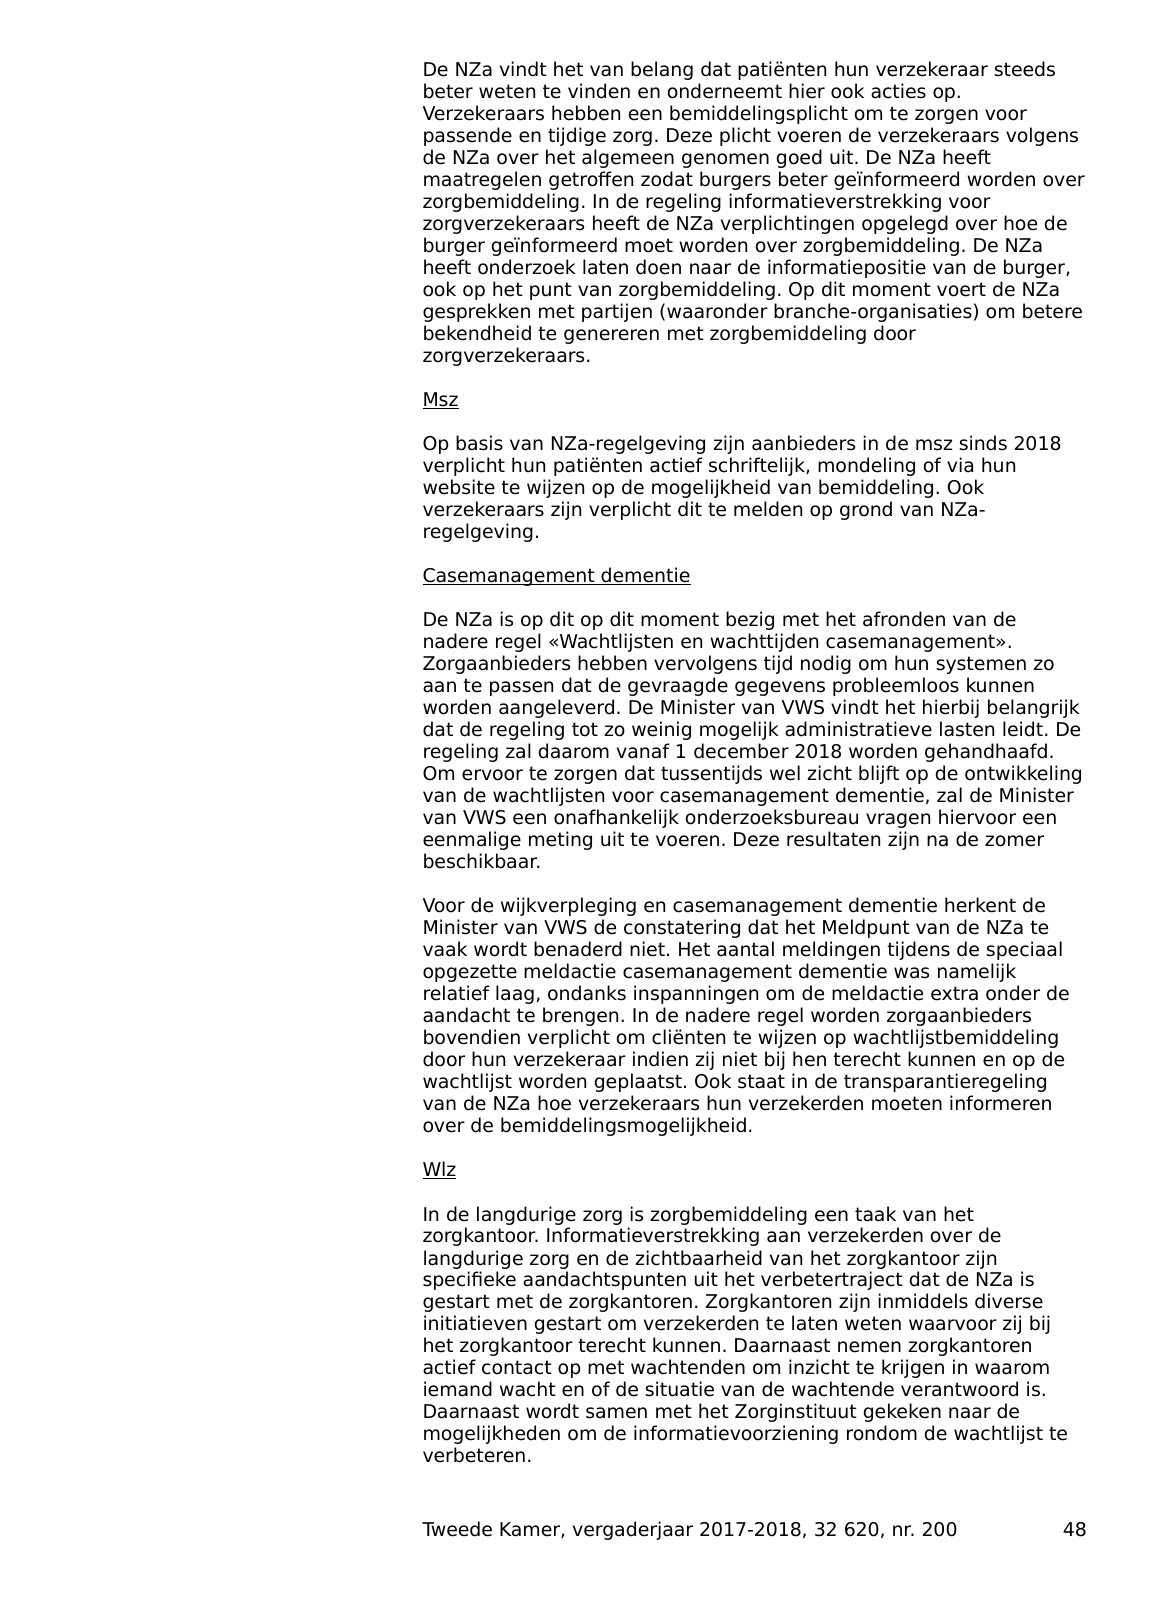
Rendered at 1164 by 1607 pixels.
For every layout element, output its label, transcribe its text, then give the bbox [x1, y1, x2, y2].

text Op basis van NZa-regelgeving zijn aanbieders in de msz sinds 2018 verplicht hun patiënten actief schriftelijk, mondeling of via hun website te wijzen op de mogelijkheid van bemiddeling. Ook verzekeraars zijn verplicht dit te melden op grond van NZa-regelgeving. [422, 433, 1087, 543]
subtitle Msz [422, 389, 1087, 411]
subtitle Casemanagement dementie [422, 565, 1087, 587]
text In de langdurige zorg is zorgbemiddeling een taak van het zorgkantoor. Informatieverstrekking aan verzekerden over de langdurige zorg en de zichtbaarheid van het zorgkantoor zijn specifieke aandachtspunten uit het verbetertraject dat de NZa is gestart met de zorgkantoren. Zorgkantoren zijn inmiddels diverse initiatieven gestart om verzekerden te laten weten waarvoor zij bij het zorgkantoor terecht kunnen. Daarnaast nemen zorgkantoren actief contact op met wachtenden om inzicht te krijgen in waarom iemand wacht en of de situatie van de wachtende verantwoord is. Daarnaast wordt samen met het Zorginstituut gekeken naar de mogelijkheden om de informatievoorziening rondom de wachtlijst te verbeteren. [422, 1203, 1087, 1467]
text De NZa vindt het van belang dat patiënten hun verzekeraar steeds beter weten te vinden en onderneemt hier ook acties op. Verzekeraars hebben een bemiddelingsplicht om te zorgen voor passende en tijdige zorg. Deze plicht voeren de verzekeraars volgens de NZa over het algemeen genomen goed uit. De NZa heeft maatregelen getroffen zodat burgers beter geïnformeerd worden over zorgbemiddeling. In de regeling informatieverstrekking voor zorgverzekeraars heeft de NZa verplichtingen opgelegd over hoe de burger geïnformeerd moet worden over zorgbemiddeling. De NZa heeft onderzoek laten doen naar de informatiepositie van de burger, ook op het punt van zorgbemiddeling. Op dit moment voert de NZa gesprekken met partijen (waaronder branche-organisaties) om betere bekendheid te genereren met zorgbemiddeling door zorgverzekeraars. [422, 59, 1087, 367]
subtitle Wlz [422, 1159, 1087, 1181]
text Voor de wijkverpleging en casemanagement dementie herkent de Minister van VWS de constatering dat het Meldpunt van de NZa te vaak wordt benaderd niet. Het aantal meldingen tijdens de speciaal opgezette meldactie casemanagement dementie was namelijk relatief laag, ondanks inspanningen om de meldactie extra onder de aandacht te brengen. In de nadere regel worden zorgaanbieders bovendien verplicht om cliënten te wijzen op wachtlijstbemiddeling door hun verzekeraar indien zij niet bij hen terecht kunnen en op de wachtlijst worden geplaatst. Ook staat in de transparantieregeling van de NZa hoe verzekeraars hun verzekerden moeten informeren over de bemiddelingsmogelijkheid. [422, 895, 1087, 1137]
text De NZa is op dit op dit moment bezig met het afronden van de nadere regel «Wachtlijsten en wachttijden casemanagement». Zorgaanbieders hebben vervolgens tijd nodig om hun systemen zo aan te passen dat de gevraagde gegevens probleemloos kunnen worden aangeleverd. De Minister van VWS vindt het hierbij belangrijk dat de regeling tot zo weinig mogelijk administratieve lasten leidt. De regeling zal daarom vanaf 1 december 2018 worden gehandhaafd. Om ervoor te zorgen dat tussentijds wel zicht blijft op de ontwikkeling van de wachtlijsten voor casemanagement dementie, zal de Minister van VWS een onafhankelijk onderzoeksbureau vragen hiervoor een eenmalige meting uit te voeren. Deze resultaten zijn na de zomer beschikbaar. [422, 609, 1087, 873]
